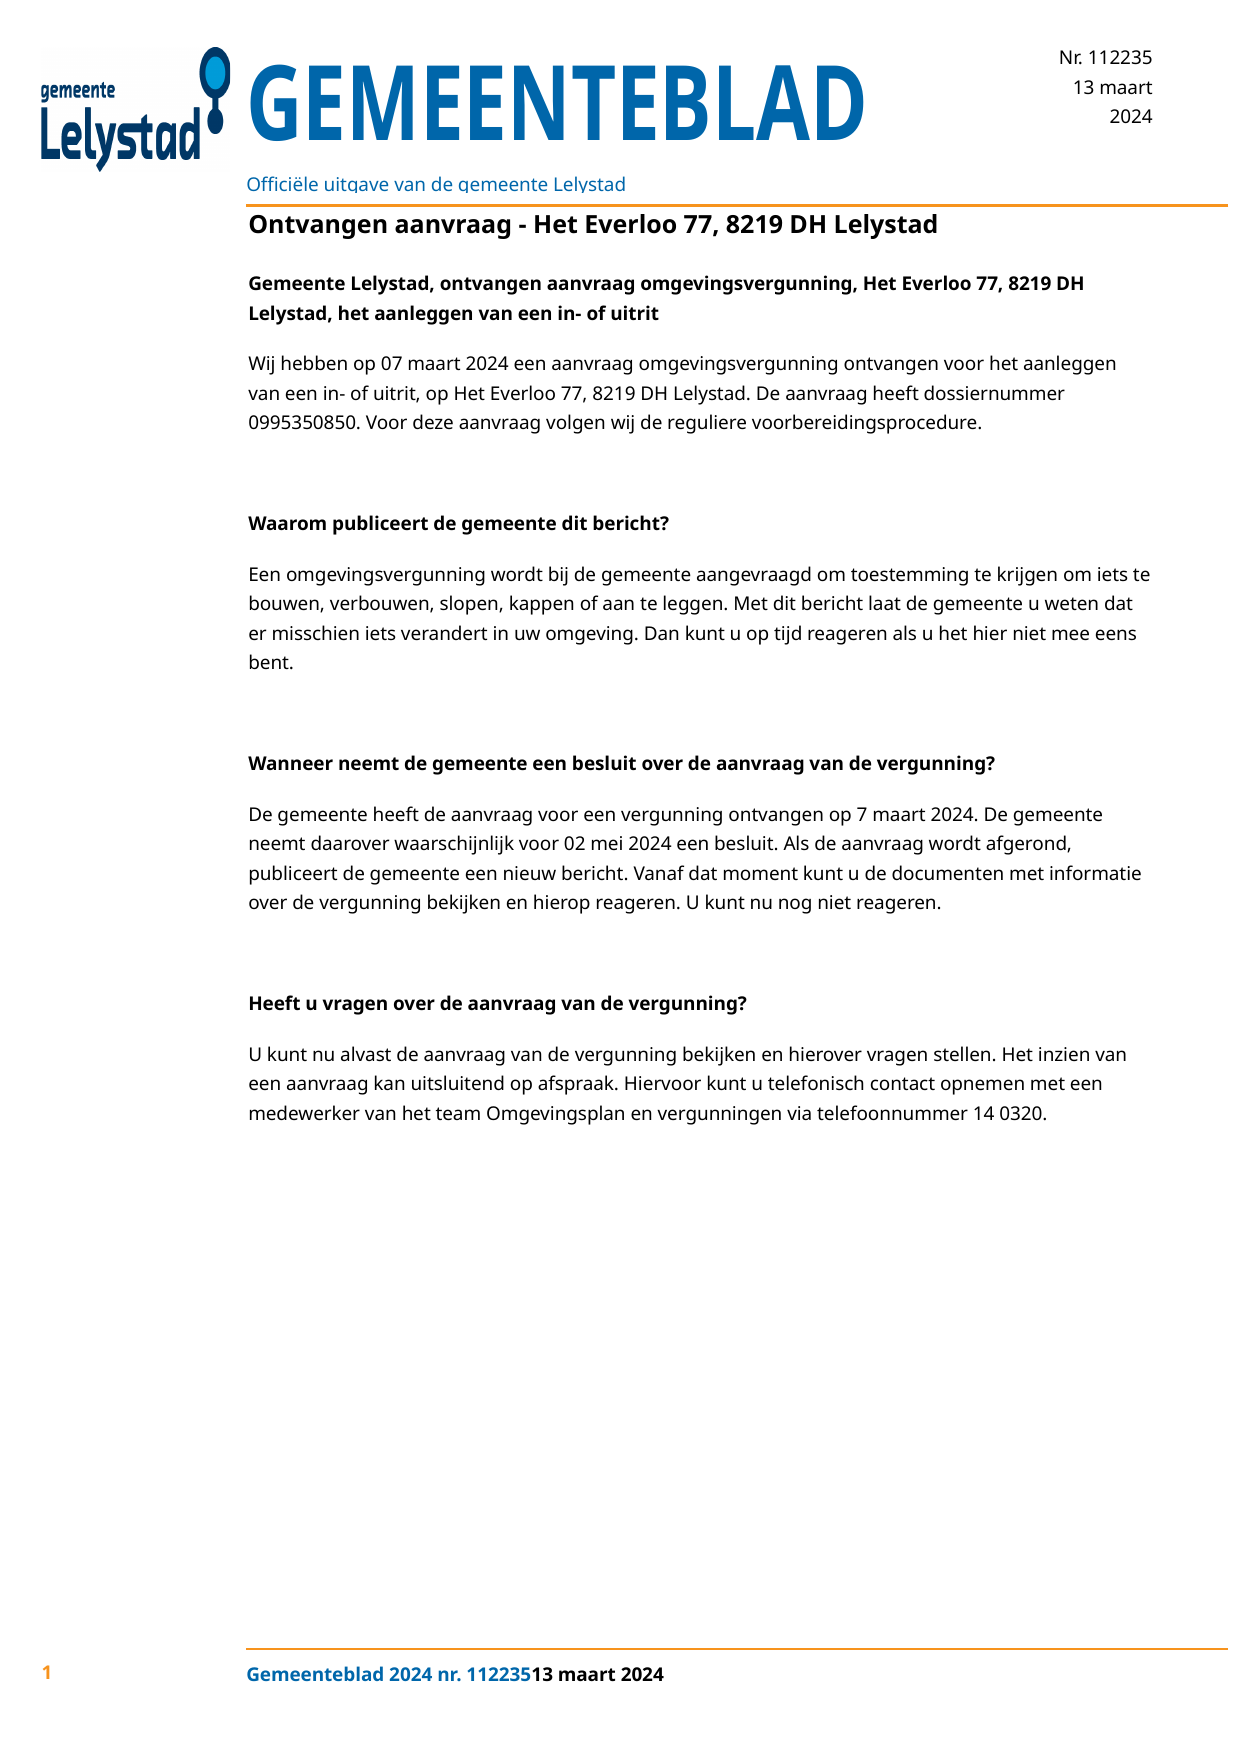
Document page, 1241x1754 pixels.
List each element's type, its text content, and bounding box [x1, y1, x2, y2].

text Gemeente Lelystad, ontvangen aanvraag omgevingsvergunning, Het Everloo 77, 8219 DH Lelystad, het aanleggen van een in- of uitrit [248, 270, 1152, 326]
text De gemeente heeft de aanvraag voor een vergunning ontvangen op 7 maart 2024. De gemeente neemt daarover waarschijnlijk voor 02 mei 2024 een besluit. Als de aanvraag wordt afgerond, publiceert de gemeente een nieuw bericht. Vanaf dat moment kunt u de documenten met informatie over de vergunning bekijken en hierop reageren. U kunt nu nog niet reageren. [248, 801, 1152, 915]
text Wij hebben op 07 maart 2024 een aanvraag omgevingsvergunning ontvangen voor het aanleggen van een in- of uitrit, op Het Everloo 77, 8219 DH Lelystad. De aanvraag heeft dossiernummer 0995350850. Voor deze aanvraag volgen wij de reguliere voorbereidingsprocedure. [248, 350, 1152, 435]
text Heeft u vragen over de aanvraag van de vergunning? [248, 990, 1152, 1016]
text Wanneer neemt de gemeente een besluit over de aanvraag van de vergunning? [248, 750, 1152, 776]
text Een omgevingsvergunning wordt bij de gemeente aangevraagd om toestemming te krijgen om iets te bouwen, verbouwen, slopen, kappen of aan te leggen. Met dit bericht laat de gemeente u weten dat er misschien iets verandert in uw omgeving. Dan kunt u op tijd reageren als u het hier niet mee eens bent. [248, 561, 1152, 675]
text U kunt nu alvast de aanvraag van de vergunning bekijken en hierover vragen stellen. Het inzien van een aanvraag kan uitsluitend op afspraak. Hiervoor kunt u telefonisch contact opnemen met een medewerker van het team Omgevingsplan en vergunningen via telefoonnummer 14 0320. [248, 1041, 1152, 1126]
text Waarom publiceert de gemeente dit bericht? [248, 510, 1152, 536]
picture [41, 47, 231, 172]
text Ontvangen aanvraag - Het Everloo 77, 8219 DH Lelystad [248, 207, 1152, 241]
